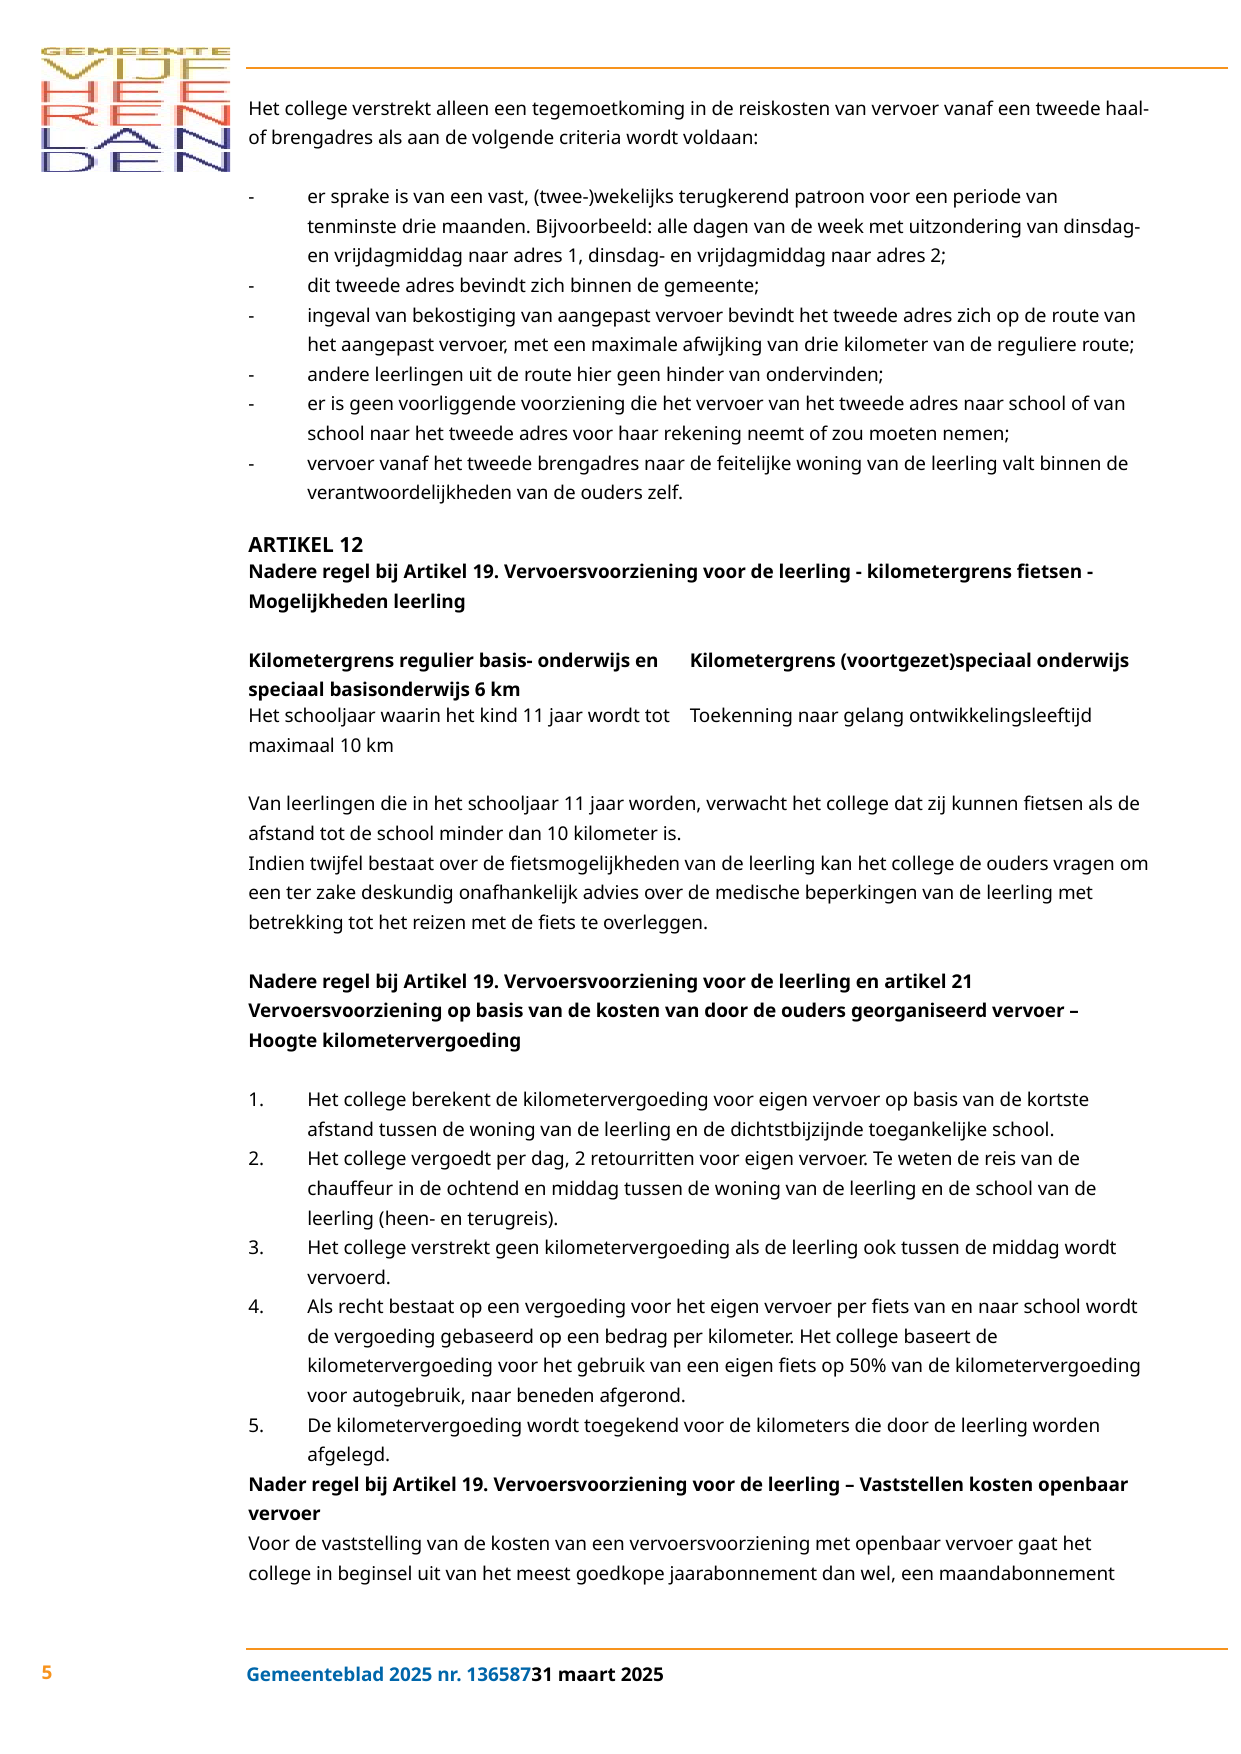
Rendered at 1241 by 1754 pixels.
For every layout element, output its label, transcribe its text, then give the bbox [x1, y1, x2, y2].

list De kilometervergoeding wordt toegekend voor de kilometers die door de leerling worden afgelegd. [248, 1412, 1152, 1467]
table_header Kilometergrens regulier basis- onderwijs en speciaal basisonderwijs 6 km [248, 647, 689, 702]
table_header Kilometergrens (voortgezet)speciaal onderwijs [690, 647, 1152, 702]
text ARTIKEL 12 [248, 530, 1152, 558]
list Het college berekent de kilometervergoeding voor eigen vervoer op basis van de kortste afstand tussen de woning van de leerling en de dichtstbijzijnde toegankelijke school. [248, 1086, 1152, 1142]
list er is geen voorliggende voorziening die het vervoer van het tweede adres naar school of van school naar het tweede adres voor haar rekening neemt of zou moeten nemen; [248, 391, 1152, 446]
text Nadere regel bij Artikel 19. Vervoersvoorziening voor de leerling - kilometergrens fietsen - Mogelijkheden leerling [248, 558, 1152, 613]
list vervoer vanaf het tweede brengadres naar de feitelijke woning van de leerling valt binnen de verantwoordelijkheden van de ouders zelf. [248, 450, 1152, 505]
list er sprake is van een vast, (twee-)wekelijks terugkerend patroon voor een periode van tenminste drie maanden. Bijvoorbeeld: alle dagen van de week met uitzondering van dinsdag- en vrijdagmiddag naar adres 1, dinsdag- en vrijdagmiddag naar adres 2; [248, 183, 1152, 268]
list ingeval van bekostiging van aangepast vervoer bevindt het tweede adres zich op de route van het aangepast vervoer, met een maximale afwijking van drie kilometer van de reguliere route; [248, 302, 1152, 357]
text Het college verstrekt alleen een tegemoetkoming in de reiskosten van vervoer vanaf een tweede haal- of brengadres als aan de volgende criteria wordt voldaan: [248, 95, 1152, 150]
list andere leerlingen uit de route hier geen hinder van ondervinden; [248, 361, 1152, 387]
text Van leerlingen die in het schooljaar 11 jaar worden, verwacht het college dat zij kunnen fietsen als de afstand tot de school minder dan 10 kilometer is. [248, 791, 1152, 846]
text Voor de vaststelling van de kosten van een vervoersvoorziening met openbaar vervoer gaat het college in beginsel uit van het meest goedkope jaarabonnement dan wel, een maandabonnement [248, 1530, 1152, 1585]
table_cell Toekenning naar gelang ontwikkelingsleeftijd [690, 703, 1152, 758]
text Indien twijfel bestaat over de fietsmogelijkheden van de leerling kan het college de ouders vragen om een ter zake deskundig onafhankelijk advies over de medische beperkingen van de leerling met betrekking tot het reizen met de fiets te overleggen. [248, 850, 1152, 934]
list Als recht bestaat op een vergoeding voor het eigen vervoer per fiets van en naar school wordt de vergoeding gebaseerd op een bedrag per kilometer. Het college baseert de kilometervergoeding voor het gebruik van een eigen fiets op 50% van de kilometervergoeding voor autogebruik, naar beneden afgerond. [248, 1293, 1152, 1408]
list Het college verstrekt geen kilometervergoeding als de leerling ook tussen de middag wordt vervoerd. [248, 1234, 1152, 1289]
list Het college vergoedt per dag, 2 retourritten voor eigen vervoer. Te weten de reis van de chauffeur in de ochtend en middag tussen de woning van de leerling en de school van de leerling (heen- en terugreis). [248, 1146, 1152, 1230]
table_cell Het schooljaar waarin het kind 11 jaar wordt tot maximaal 10 km [248, 703, 689, 758]
text Nadere regel bij Artikel 19. Vervoersvoorziening voor de leerling en artikel 21 Vervoersvoorziening op basis van de kosten van door de ouders georganiseerd vervoer – Hoogte kilometervergoeding [248, 968, 1152, 1053]
list dit tweede adres bevindt zich binnen de gemeente; [248, 272, 1152, 298]
text Nader regel bij Artikel 19. Vervoersvoorziening voor de leerling – Vaststellen kosten openbaar vervoer [248, 1471, 1152, 1526]
picture [41, 47, 231, 172]
